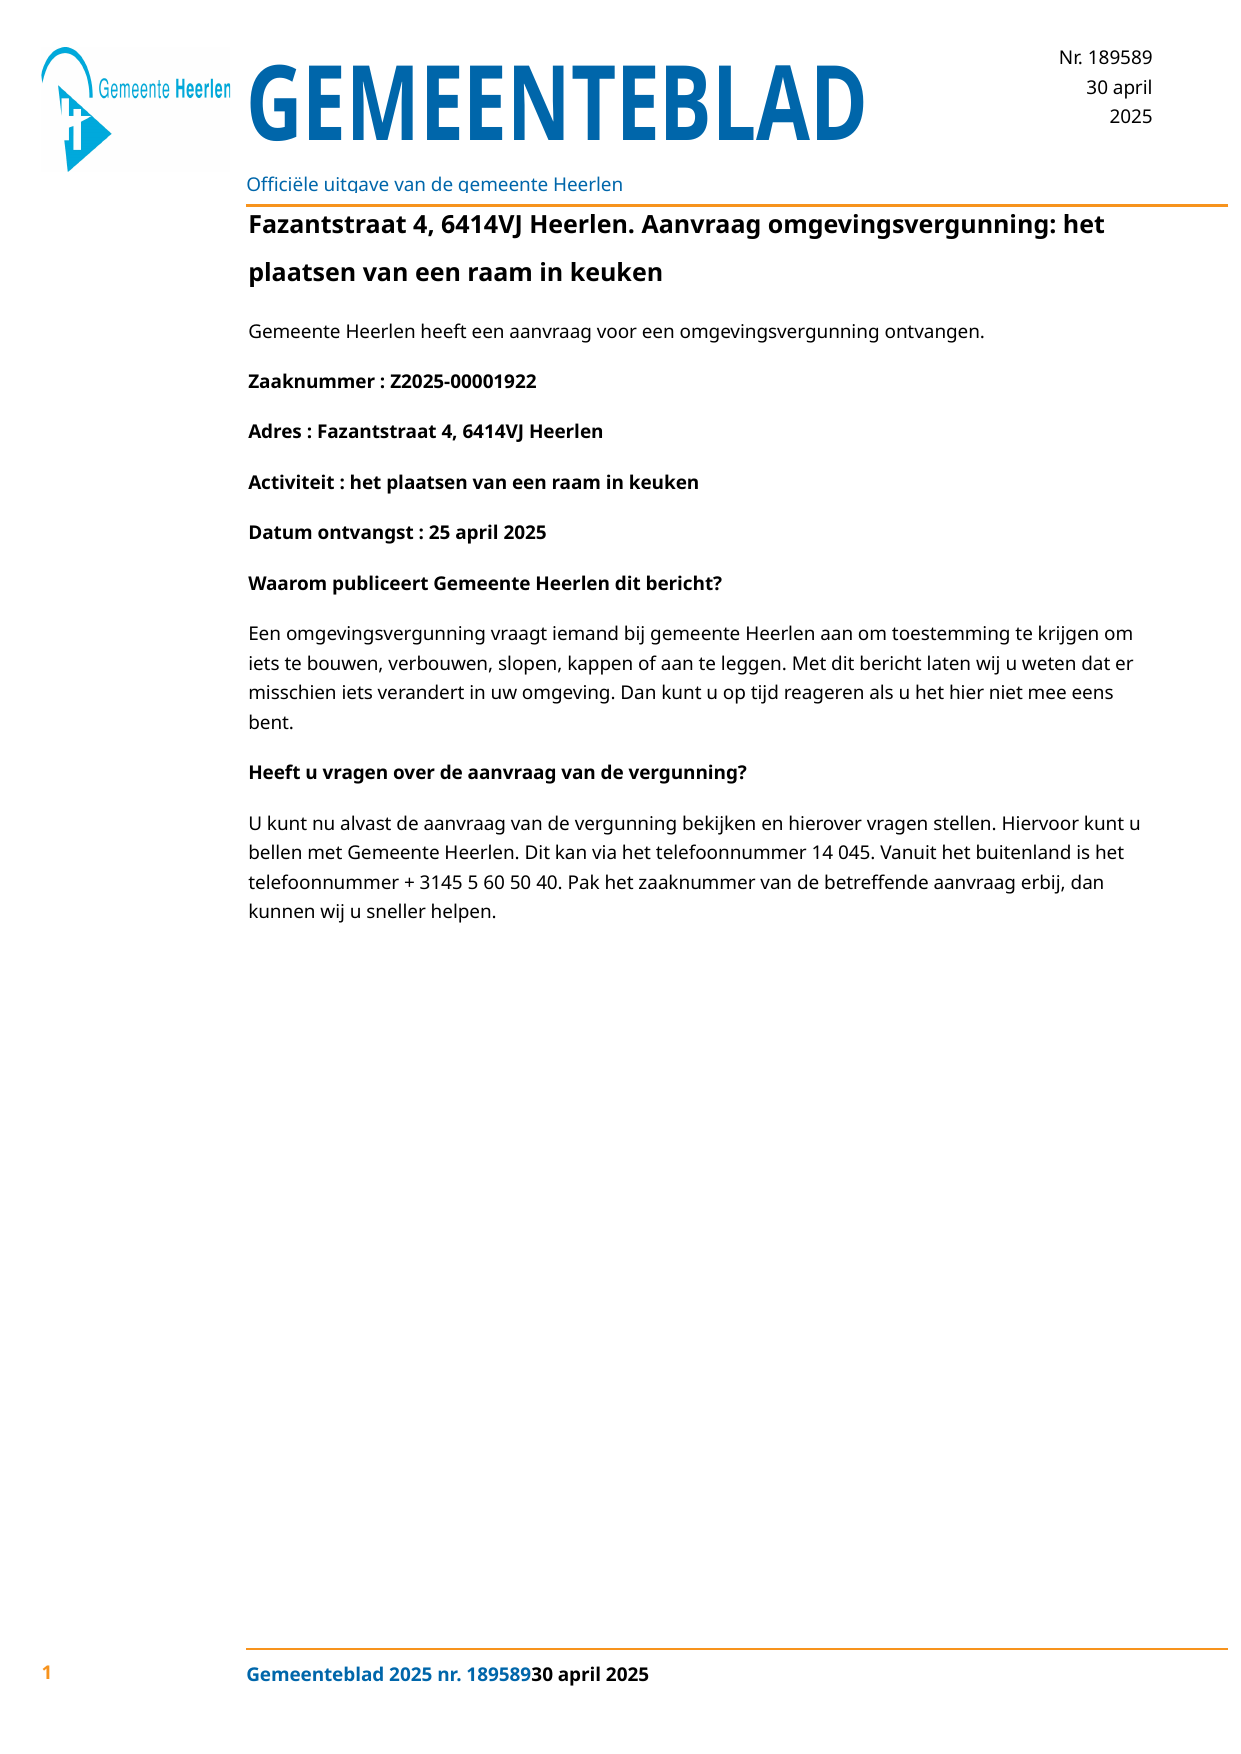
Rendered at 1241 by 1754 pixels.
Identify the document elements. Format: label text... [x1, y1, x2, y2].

text Adres : Fazantstraat 4, 6414VJ Heerlen [248, 419, 1152, 444]
text Een omgevingsvergunning vraagt iemand bij gemeente Heerlen aan om toestemming te krijgen om iets te bouwen, verbouwen, slopen, kappen of aan te leggen. Met dit bericht laten wij u weten dat er misschien iets verandert in uw omgeving. Dan kunt u op tijd reageren als u het hier niet mee eens bent. [248, 620, 1152, 735]
text Waarom publiceert Gemeente Heerlen dit bericht? [248, 570, 1152, 596]
text Fazantstraat 4, 6414VJ Heerlen. Aanvraag omgevingsvergunning: het plaatsen van een raam in keuken [248, 207, 1152, 288]
text Activiteit : het plaatsen van een raam in keuken [248, 469, 1152, 495]
text Datum ontvangst : 25 april 2025 [248, 519, 1152, 545]
text Zaaknummer : Z2025-00001922 [248, 368, 1152, 394]
text Gemeente Heerlen heeft een aanvraag voor een omgevingsvergunning ontvangen. [248, 318, 1152, 344]
text Heeft u vragen over de aanvraag van de vergunning? [248, 759, 1152, 785]
text U kunt nu alvast de aanvraag van de vergunning bekijken en hierover vragen stellen. Hiervoor kunt u bellen met Gemeente Heerlen. Dit kan via het telefoonnummer 14 045. Vanuit het buitenland is het telefoonnummer + 3145 5 60 50 40. Pak het zaaknummer van de betreffende aanvraag erbij, dan kunnen wij u sneller helpen. [248, 810, 1152, 924]
picture [41, 47, 59, 70]
picture [41, 47, 231, 172]
